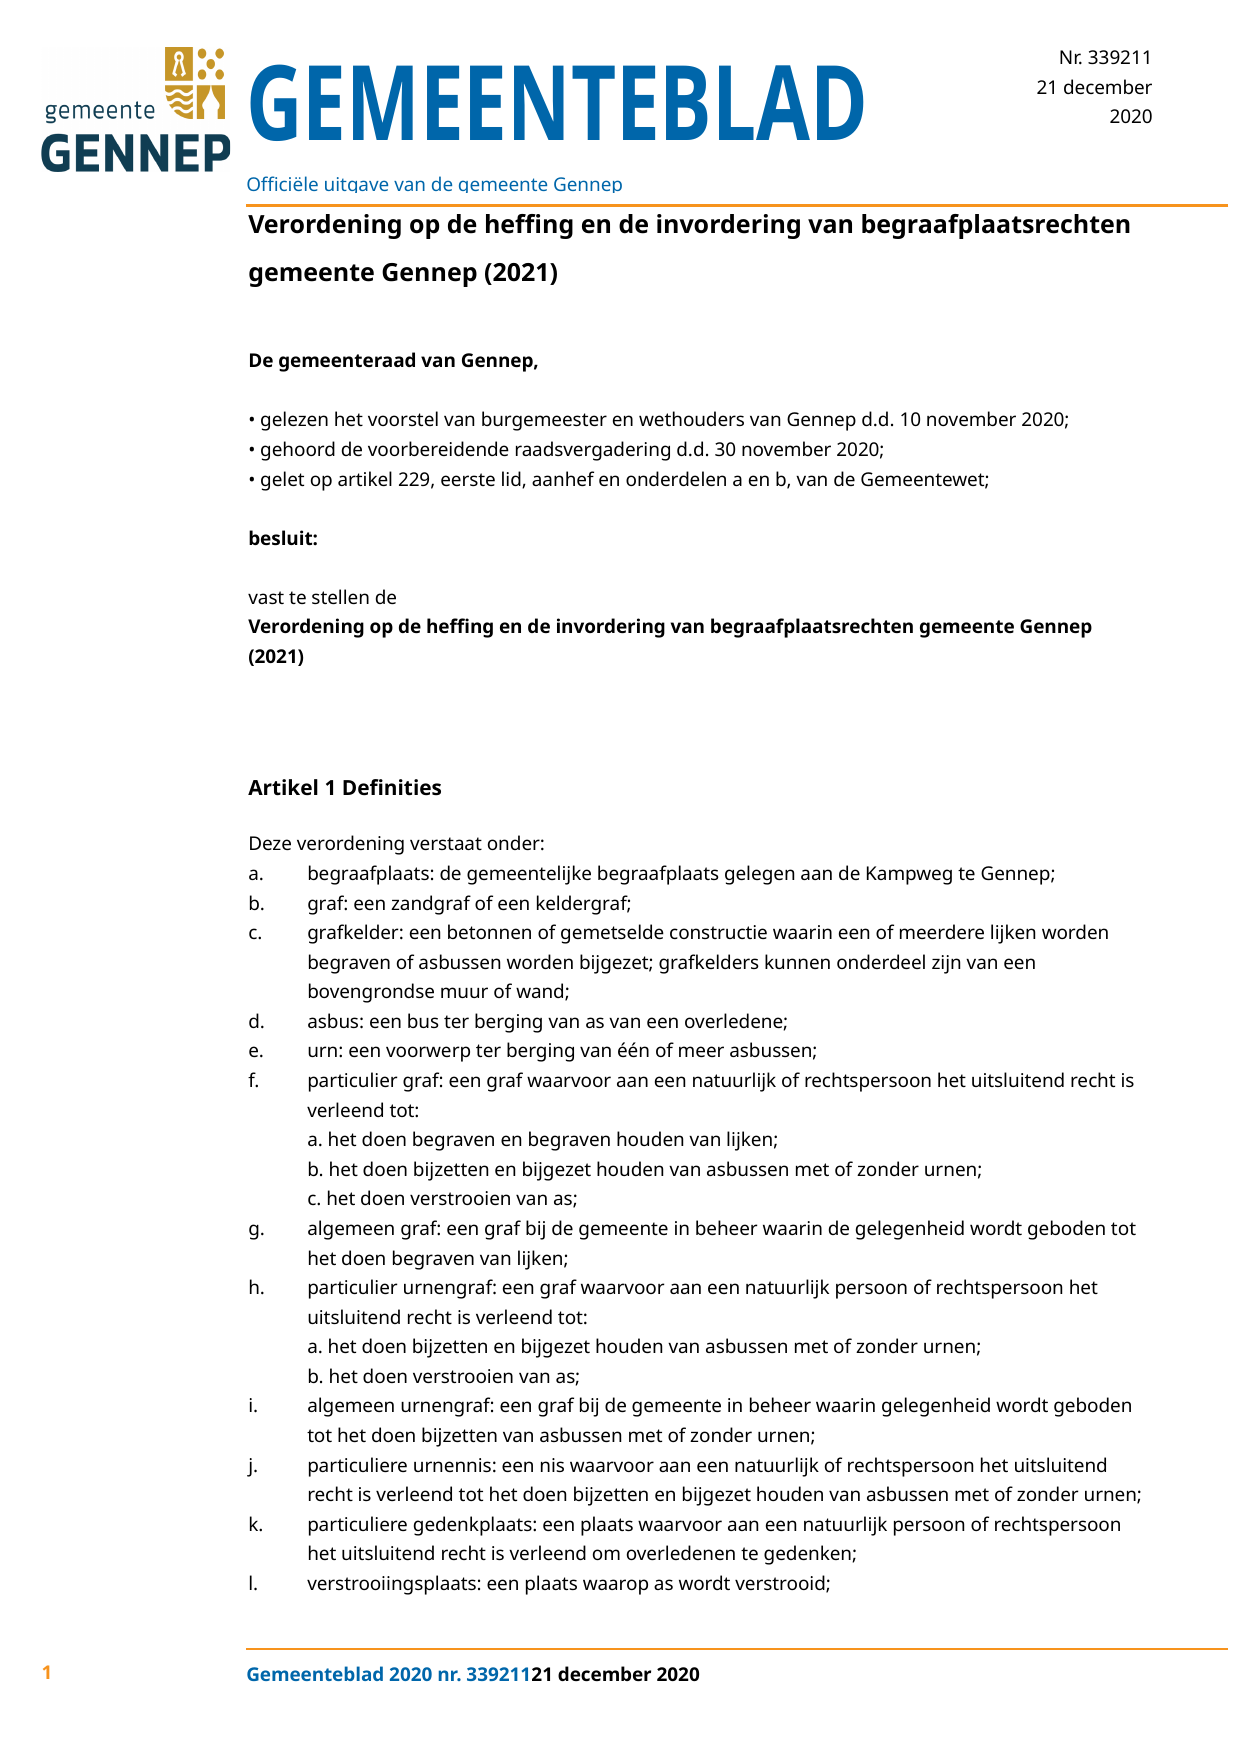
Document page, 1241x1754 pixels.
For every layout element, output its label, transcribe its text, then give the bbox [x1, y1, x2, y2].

text De gemeenteraad van Gennep, [248, 347, 1152, 373]
text besluit: [248, 525, 1152, 551]
list a. het doen bijzetten en bijgezet houden van asbussen met of zonder urnen; [248, 1333, 1152, 1359]
list grafkelder: een betonnen of gemetselde constructie waarin een of meerdere lijken worden begraven of asbussen worden bijgezet; grafkelders kunnen onderdeel zijn van een bovengrondse muur of wand; [248, 919, 1152, 1004]
list algemeen graf: een graf bij de gemeente in beheer waarin de gelegenheid wordt geboden tot het doen begraven van lijken; [248, 1215, 1152, 1271]
text Verordening op de heffing en de invordering van begraafplaatsrechten gemeente Gennep (2021) [248, 614, 1152, 669]
list asbus: een bus ter berging van as van een overledene; [248, 1008, 1152, 1034]
text • gelezen het voorstel van burgemeester en wethouders van Gennep d.d. 10 november 2020; [248, 407, 1152, 432]
text Deze verordening verstaat onder: [248, 831, 1152, 856]
list b. het doen bijzetten en bijgezet houden van asbussen met of zonder urnen; [248, 1156, 1152, 1182]
list graf: een zandgraf of een keldergraf; [248, 890, 1152, 916]
list particuliere urnennis: een nis waarvoor aan een natuurlijk of rechtspersoon het uitsluitend recht is verleend tot het doen bijzetten en bijgezet houden van asbussen met of zonder urnen; [248, 1452, 1152, 1507]
list urn: een voorwerp ter berging van één of meer asbussen; [248, 1038, 1152, 1063]
text vast te stellen de [248, 584, 1152, 610]
picture [41, 47, 231, 172]
text Verordening op de heffing en de invordering van begraafplaatsrechten gemeente Gennep (2021) [248, 207, 1152, 288]
text Artikel 1 Definities [248, 773, 1152, 801]
list particulier graf: een graf waarvoor aan een natuurlijk of rechtspersoon het uitsluitend recht is verleend tot: [248, 1067, 1152, 1123]
list algemeen urnengraf: een graf bij de gemeente in beheer waarin gelegenheid wordt geboden tot het doen bijzetten van asbussen met of zonder urnen; [248, 1393, 1152, 1448]
list verstrooiingsplaats: een plaats waarop as wordt verstrooid; [248, 1570, 1152, 1596]
list b. het doen verstrooien van as; [248, 1363, 1152, 1389]
list a. het doen begraven en begraven houden van lijken; [248, 1126, 1152, 1152]
text • gehoord de voorbereidende raadsvergadering d.d. 30 november 2020; [248, 436, 1152, 462]
list particulier urnengraf: een graf waarvoor aan een natuurlijk persoon of rechtspersoon het uitsluitend recht is verleend tot: [248, 1274, 1152, 1330]
text • gelet op artikel 229, eerste lid, aanhef en onderdelen a en b, van de Gemeentewet; [248, 466, 1152, 492]
list particuliere gedenkplaats: een plaats waarvoor aan een natuurlijk persoon of rechtspersoon het uitsluitend recht is verleend om overledenen te gedenken; [248, 1511, 1152, 1566]
list c. het doen verstrooien van as; [248, 1186, 1152, 1211]
list begraafplaats: de gemeentelijke begraafplaats gelegen aan de Kampweg te Gennep; [248, 860, 1152, 886]
